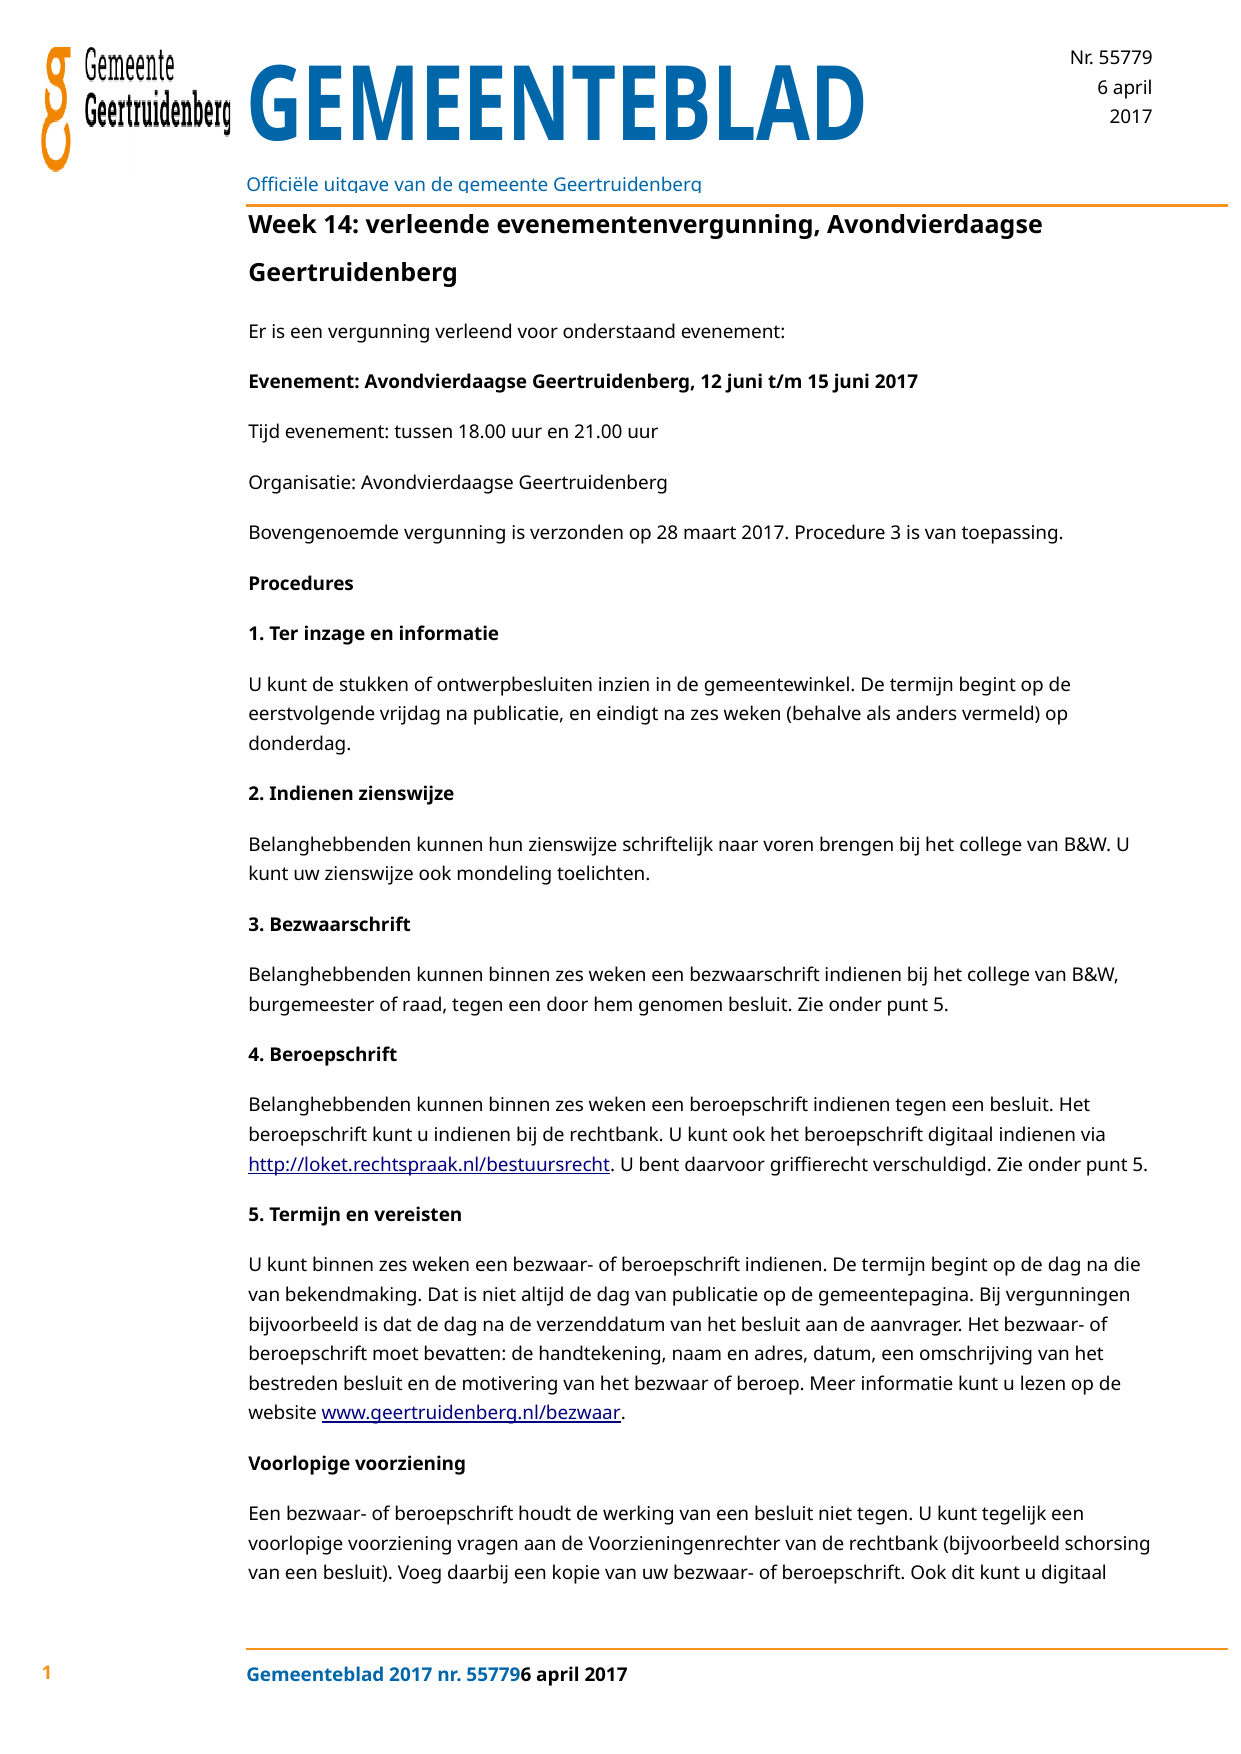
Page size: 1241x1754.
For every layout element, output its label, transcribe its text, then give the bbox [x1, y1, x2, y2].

text Procedures [248, 570, 1152, 596]
text Belanghebbenden kunnen binnen zes weken een beroepschrift indienen tegen een besluit. Het beroepschrift kunt u indienen bij de rechtbank. U kunt ook het beroepschrift digitaal indienen via http://loket.rechtspraak.nl/bestuursrecht. U bent daarvoor griffierecht verschuldigd. Zie onder punt 5. [248, 1092, 1152, 1177]
text 1. Ter inzage en informatie [248, 620, 1152, 646]
text Een bezwaar- of beroepschrift houdt de werking van een besluit niet tegen. U kunt tegelijk een voorlopige voorziening vragen aan de Voorzieningenrechter van de rechtbank (bijvoorbeeld schorsing van een besluit). Voeg daarbij een kopie van uw bezwaar- of beroepschrift. Ook dit kunt u digitaal [248, 1500, 1152, 1585]
text Week 14: verleende evenementenvergunning, Avondvierdaagse Geertruidenberg [248, 207, 1152, 288]
text Er is een vergunning verleend voor onderstaand evenement: [248, 318, 1152, 344]
text 5. Termijn en vereisten [248, 1201, 1152, 1227]
text Belanghebbenden kunnen binnen zes weken een bezwaarschrift indienen bij het college van B&W, burgemeester of raad, tegen een door hem genomen besluit. Zie onder punt 5. [248, 961, 1152, 1017]
picture [41, 47, 231, 172]
text Voorlopige voorziening [248, 1450, 1152, 1476]
text Tijd evenement: tussen 18.00 uur en 21.00 uur [248, 419, 1152, 444]
text Evenement: Avondvierdaagse Geertruidenberg, 12 juni t/m 15 juni 2017 [248, 368, 1152, 394]
text Organisatie: Avondvierdaagse Geertruidenberg [248, 469, 1152, 495]
text U kunt binnen zes weken een bezwaar- of beroepschrift indienen. De termijn begint op de dag na die van bekendmaking. Dat is niet altijd de dag van publicatie op de gemeentepagina. Bij vergunningen bijvoorbeeld is dat de dag na de verzenddatum van het besluit aan de aanvrager. Het bezwaar- of beroepschrift moet bevatten: de handtekening, naam en adres, datum, een omschrijving van het bestreden besluit en de motivering van het bezwaar of beroep. Meer informatie kunt u lezen op de website www.geertruidenberg.nl/bezwaar. [248, 1252, 1152, 1425]
text 3. Bezwaarschrift [248, 911, 1152, 937]
text U kunt de stukken of ontwerpbesluiten inzien in de gemeentewinkel. De termijn begint op de eerstvolgende vrijdag na publicatie, en eindigt na zes weken (behalve als anders vermeld) op donderdag. [248, 671, 1152, 756]
text 4. Beroepschrift [248, 1041, 1152, 1067]
text 2. Indienen zienswijze [248, 780, 1152, 806]
text Belanghebbenden kunnen hun zienswijze schriftelijk naar voren brengen bij het college van B&W. U kunt uw zienswijze ook mondeling toelichten. [248, 831, 1152, 886]
text Bovengenoemde vergunning is verzonden op 28 maart 2017. Procedure 3 is van toepassing. [248, 519, 1152, 545]
